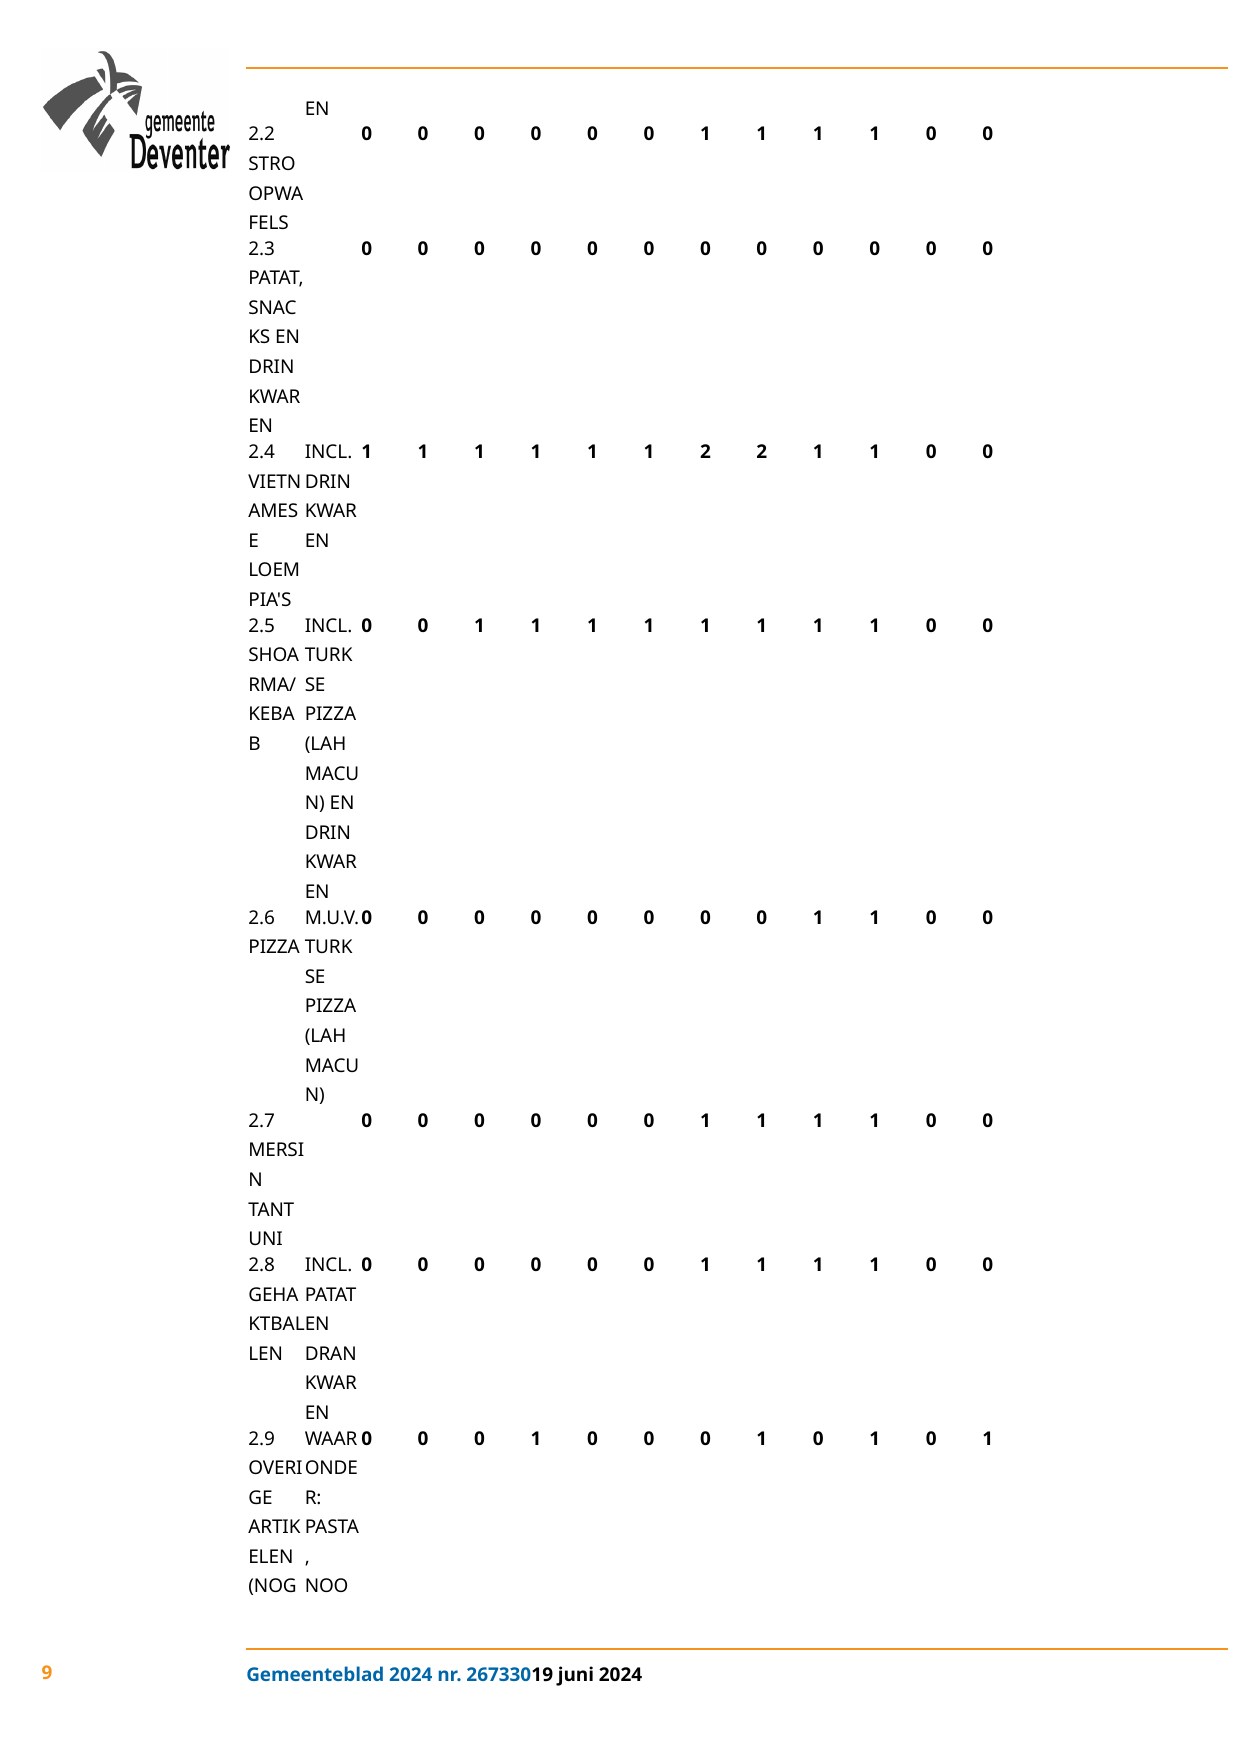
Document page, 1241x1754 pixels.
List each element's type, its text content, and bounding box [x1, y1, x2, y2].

table_cell [1039, 235, 1095, 438]
table_cell 0 [474, 1425, 530, 1598]
table_cell 0 [926, 438, 982, 612]
table_cell 1 [700, 121, 756, 235]
table_cell [1039, 1107, 1095, 1251]
table_cell [869, 95, 926, 121]
table_cell 1 [643, 612, 700, 904]
table_cell 0 [418, 1107, 474, 1251]
table_cell 0 [926, 1251, 982, 1425]
table_cell 2.9 OVERIGE ARTIKELEN (NOG [248, 1425, 304, 1598]
picture [41, 47, 231, 172]
table_cell 0 [474, 1107, 530, 1251]
table_cell [1095, 904, 1152, 1107]
table_cell 0 [926, 904, 982, 1107]
table_cell 1 [813, 904, 869, 1107]
table_cell [1095, 1251, 1152, 1425]
table_cell 2.6 PIZZA [248, 904, 304, 1107]
table_cell 0 [418, 612, 474, 904]
table_cell [248, 95, 304, 121]
table_cell 1 [869, 1425, 926, 1598]
table_cell [1095, 1425, 1152, 1598]
table_cell 0 [982, 1251, 1038, 1425]
table_cell 1 [530, 612, 587, 904]
table_cell [1095, 235, 1152, 438]
table_cell [1039, 121, 1095, 235]
table_cell 0 [587, 904, 643, 1107]
table_cell 0 [361, 612, 417, 904]
table_cell [361, 95, 417, 121]
table_cell 0 [926, 1425, 982, 1598]
table_cell [1039, 612, 1095, 904]
table_cell 0 [926, 235, 982, 438]
table_cell 1 [700, 1107, 756, 1251]
table_cell INCL. DRINKWAREN [305, 438, 361, 612]
table_cell 0 [587, 1425, 643, 1598]
table_cell 1 [474, 438, 530, 612]
table_cell 0 [643, 1425, 700, 1598]
table_cell 1 [869, 438, 926, 612]
table_cell [1095, 612, 1152, 904]
table_cell 0 [869, 235, 926, 438]
table_cell [587, 95, 643, 121]
table_cell 0 [361, 1425, 417, 1598]
table_cell 2 [700, 438, 756, 612]
table_cell 0 [700, 904, 756, 1107]
table_cell 0 [756, 904, 813, 1107]
table_cell 0 [530, 235, 587, 438]
table_cell [305, 235, 361, 438]
table_cell 1 [869, 612, 926, 904]
table_cell 1 [982, 1425, 1038, 1598]
table_cell 1 [530, 1425, 587, 1598]
table_cell 1 [474, 612, 530, 904]
table_cell 1 [869, 121, 926, 235]
table_cell 1 [869, 1251, 926, 1425]
table_cell 1 [756, 1251, 813, 1425]
table_cell 0 [982, 904, 1038, 1107]
table_cell 0 [418, 904, 474, 1107]
table_cell 1 [700, 1251, 756, 1425]
table_cell [982, 95, 1038, 121]
table_cell 1 [813, 121, 869, 235]
table_cell [813, 95, 869, 121]
table_cell 1 [587, 612, 643, 904]
table_cell [1039, 904, 1095, 1107]
table_cell [926, 95, 982, 121]
table_cell 0 [530, 1107, 587, 1251]
table_cell 2 [756, 438, 813, 612]
table_cell 0 [530, 904, 587, 1107]
table_cell 0 [643, 235, 700, 438]
table_cell [1095, 121, 1152, 235]
table_cell 1 [813, 1251, 869, 1425]
table_cell 0 [700, 235, 756, 438]
table_cell WAARONDER: PASTA, NOO [305, 1425, 361, 1598]
table_cell [756, 95, 813, 121]
table_cell 0 [926, 612, 982, 904]
table_cell [305, 1107, 361, 1251]
table_cell 0 [700, 1425, 756, 1598]
table_cell 0 [530, 1251, 587, 1425]
table_cell 1 [700, 612, 756, 904]
table_cell INCL. TURKSE PIZZA (LAHMACUN) EN DRINKWAREN [305, 612, 361, 904]
table_cell [1095, 95, 1152, 121]
table_cell 0 [926, 1107, 982, 1251]
table_cell 0 [361, 121, 417, 235]
table_cell 0 [587, 121, 643, 235]
table_cell [1095, 1107, 1152, 1251]
table_cell 2.2 STROOPWAFELS [248, 121, 304, 235]
table_cell 0 [643, 121, 700, 235]
table_cell [1039, 95, 1095, 121]
table_cell 0 [643, 1107, 700, 1251]
table_cell 1 [418, 438, 474, 612]
table_cell [1095, 438, 1152, 612]
table_cell M.U.V. TURKSE PIZZA (LAHMACUN) [305, 904, 361, 1107]
table_cell 0 [982, 612, 1038, 904]
table_cell 1 [587, 438, 643, 612]
table_cell 1 [813, 438, 869, 612]
table_cell 0 [982, 1107, 1038, 1251]
table_cell 0 [813, 1425, 869, 1598]
table_cell 0 [474, 235, 530, 438]
table_cell 0 [361, 1107, 417, 1251]
table_cell 0 [756, 235, 813, 438]
table_cell 1 [869, 1107, 926, 1251]
table_cell 0 [643, 1251, 700, 1425]
table_cell 0 [418, 235, 474, 438]
table_cell 0 [361, 235, 417, 438]
table_cell 2.3 PATAT, SNACKS EN DRINKWAREN [248, 235, 304, 438]
table_cell 0 [474, 121, 530, 235]
table_cell 1 [813, 612, 869, 904]
table_cell EN [305, 95, 361, 121]
table_cell 1 [869, 904, 926, 1107]
table_cell 2.7 MERSIN TANTUNI [248, 1107, 304, 1251]
table_cell [1039, 1425, 1095, 1598]
table_cell 1 [643, 438, 700, 612]
table_cell [643, 95, 700, 121]
table_cell 0 [530, 121, 587, 235]
table_cell 0 [926, 121, 982, 235]
table_cell 0 [418, 1251, 474, 1425]
table_cell 0 [982, 438, 1038, 612]
table_cell 2.4 VIETNAMESE LOEMPIA'S [248, 438, 304, 612]
table_cell 0 [982, 121, 1038, 235]
table_cell 0 [474, 1251, 530, 1425]
table_cell 0 [587, 1107, 643, 1251]
table_cell 1 [756, 612, 813, 904]
table_cell 1 [361, 438, 417, 612]
table_cell 1 [756, 1425, 813, 1598]
table_cell 2.5 SHOARMA/ KEBAB [248, 612, 304, 904]
table_cell 1 [756, 121, 813, 235]
table_cell [700, 95, 756, 121]
table_cell 0 [587, 1251, 643, 1425]
table_cell 1 [756, 1107, 813, 1251]
table_cell 1 [530, 438, 587, 612]
table_cell [305, 121, 361, 235]
table_cell 1 [813, 1107, 869, 1251]
table_cell 0 [982, 235, 1038, 438]
table_cell [418, 95, 474, 121]
table_cell 2.8 GEHAKTBALLEN [248, 1251, 304, 1425]
table_cell 0 [361, 904, 417, 1107]
table_cell INCL. PATAT EN DRANKWAREN [305, 1251, 361, 1425]
table_cell 0 [587, 235, 643, 438]
table_cell 0 [813, 235, 869, 438]
table_cell 0 [418, 121, 474, 235]
table_cell 0 [361, 1251, 417, 1425]
table_cell 0 [418, 1425, 474, 1598]
table_cell [1039, 1251, 1095, 1425]
table_cell [530, 95, 587, 121]
table_cell 0 [643, 904, 700, 1107]
table_cell [1039, 438, 1095, 612]
table_cell 0 [474, 904, 530, 1107]
table_cell [474, 95, 530, 121]
